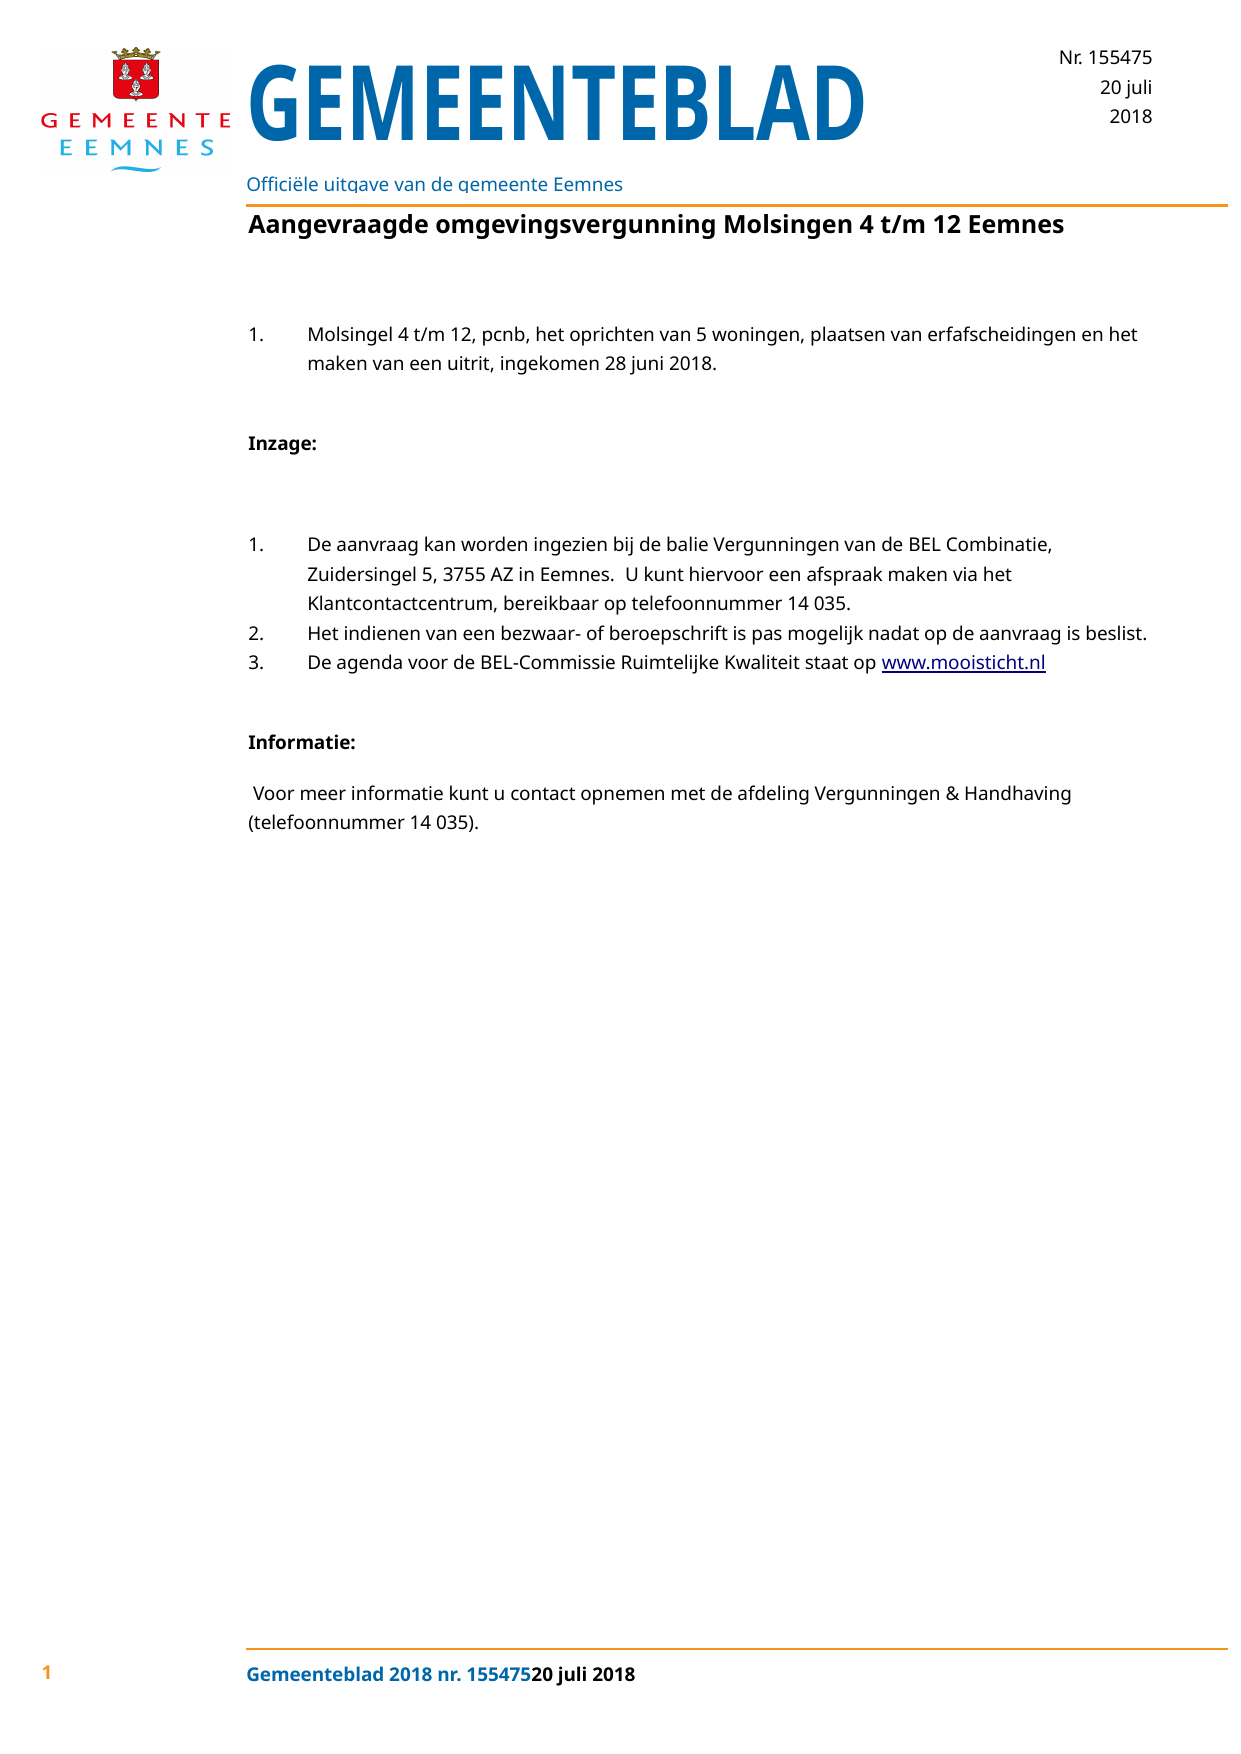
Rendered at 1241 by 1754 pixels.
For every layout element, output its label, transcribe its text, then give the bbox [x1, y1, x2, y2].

list De aanvraag kan worden ingezien bij de balie Vergunningen van de BEL Combinatie, Zuidersingel 5, 3755 AZ in Eemnes. U kunt hiervoor een afspraak maken via het Klantcontactcentrum, bereikbaar op telefoonnummer 14 035. [248, 531, 1152, 616]
list De agenda voor de BEL-Commissie Ruimtelijke Kwaliteit staat op www.mooisticht.nl [248, 649, 1152, 675]
text Voor meer informatie kunt u contact opnemen met de afdeling Vergunningen & Handhaving (telefoonnummer 14 035). [248, 780, 1152, 835]
text Inzage: [248, 430, 1152, 456]
list Het indienen van een bezwaar- of beroepschrift is pas mogelijk nadat op de aanvraag is beslist. [248, 620, 1152, 646]
list Molsingel 4 t/m 12, pcnb, het oprichten van 5 woningen, plaatsen van erfafscheidingen en het maken van een uitrit, ingekomen 28 juni 2018. [248, 321, 1152, 376]
picture [41, 47, 231, 172]
text Informatie: [248, 729, 1152, 755]
text Aangevraagde omgevingsvergunning Molsingen 4 t/m 12 Eemnes [248, 207, 1152, 241]
